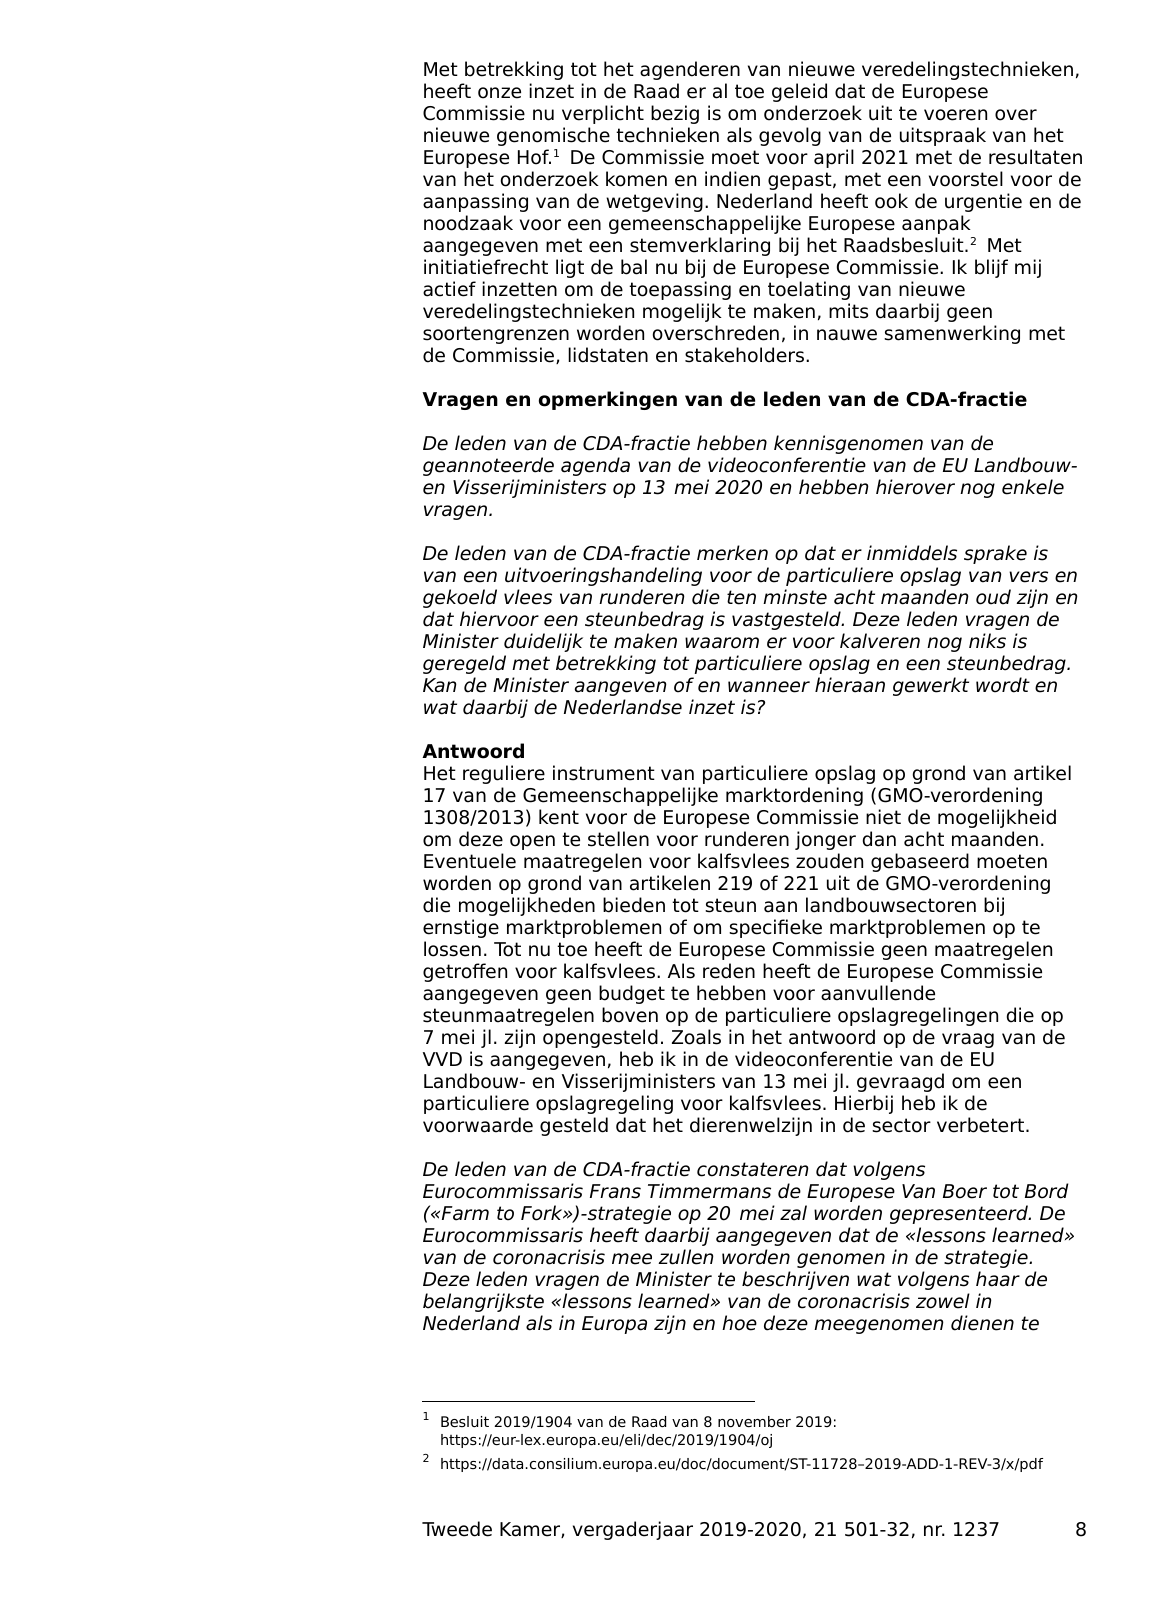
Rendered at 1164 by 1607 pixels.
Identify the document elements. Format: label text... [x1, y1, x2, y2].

subtitle Vragen en opmerkingen van de leden van de CDA-fractie [422, 389, 1087, 411]
text De leden van de CDA-fractie constateren dat volgens Eurocommissaris Frans Timmermans de Europese Van Boer tot Bord («Farm to Fork»)-strategie op 20 mei zal worden gepresenteerd. De Eurocommissaris heeft daarbij aangegeven dat de «lessons learned» van de coronacrisis mee zullen worden genomen in de strategie. Deze leden vragen de Minister te beschrijven wat volgens haar de belangrijkste «lessons learned» van de coronacrisis zowel in Nederland als in Europa zijn en hoe deze meegenomen dienen te [422, 1159, 1087, 1335]
text https://data.consilium.europa.eu/doc/document/ST-11728–2019-ADD-1-REV-3/x/pdf [422, 1452, 1087, 1474]
text Met betrekking tot het agenderen van nieuwe veredelingstechnieken, heeft onze inzet in de Raad er al toe geleid dat de Europese Commissie nu verplicht bezig is om onderzoek uit te voeren over nieuwe genomische technieken als gevolg van de uitspraak van het Europese Hof. De Commissie moet voor april 2021 met de resultaten van het onderzoek komen en indien gepast, met een voorstel voor de aanpassing van de wetgeving. Nederland heeft ook de urgentie en de noodzaak voor een gemeenschappelijke Europese aanpak aangegeven met een stemverklaring bij het Raadsbesluit. Met initiatiefrecht ligt de bal nu bij de Europese Commissie. Ik blijf mij actief inzetten om de toepassing en toelating van nieuwe veredelingstechnieken mogelijk te maken, mits daarbij geen soortengrenzen worden overschreden, in nauwe samenwerking met de Commissie, lidstaten en stakeholders. [422, 59, 1087, 367]
text Het reguliere instrument van particuliere opslag op grond van artikel 17 van de Gemeenschappelijke marktordening (GMO-verordening 1308/2013) kent voor de Europese Commissie niet de mogelijkheid om deze open te stellen voor runderen jonger dan acht maanden. Eventuele maatregelen voor kalfsvlees zouden gebaseerd moeten worden op grond van artikelen 219 of 221 uit de GMO-verordening die mogelijkheden bieden tot steun aan landbouwsectoren bij ernstige marktproblemen of om specifieke marktproblemen op te lossen. Tot nu toe heeft de Europese Commissie geen maatregelen getroffen voor kalfsvlees. Als reden heeft de Europese Commissie aangegeven geen budget te hebben voor aanvullende steunmaatregelen boven op de particuliere opslagregelingen die op 7 mei jl. zijn opengesteld. Zoals in het antwoord op de vraag van de VVD is aangegeven, heb ik in de videoconferentie van de EU Landbouw- en Visserijministers van 13 mei jl. gevraagd om een particuliere opslagregeling voor kalfsvlees. Hierbij heb ik de voorwaarde gesteld dat het dierenwelzijn in de sector verbetert. [422, 763, 1087, 1137]
text De leden van de CDA-fractie merken op dat er inmiddels sprake is van een uitvoeringshandeling voor de particuliere opslag van vers en gekoeld vlees van runderen die ten minste acht maanden oud zijn en dat hiervoor een steunbedrag is vastgesteld. Deze leden vragen de Minister duidelijk te maken waarom er voor kalveren nog niks is geregeld met betrekking tot particuliere opslag en een steunbedrag. Kan de Minister aangeven of en wanneer hieraan gewerkt wordt en wat daarbij de Nederlandse inzet is? [422, 543, 1087, 719]
text De leden van de CDA-fractie hebben kennisgenomen van de geannoteerde agenda van de videoconferentie van de EU Landbouw- en Visserijministers op 13 mei 2020 en hebben hierover nog enkele vragen. [422, 433, 1087, 521]
text Antwoord [422, 741, 1087, 763]
text Besluit 2019/1904 van de Raad van 8 november 2019: https://eur-lex.europa.eu/eli/dec/2019/1904/oj [422, 1410, 1087, 1449]
